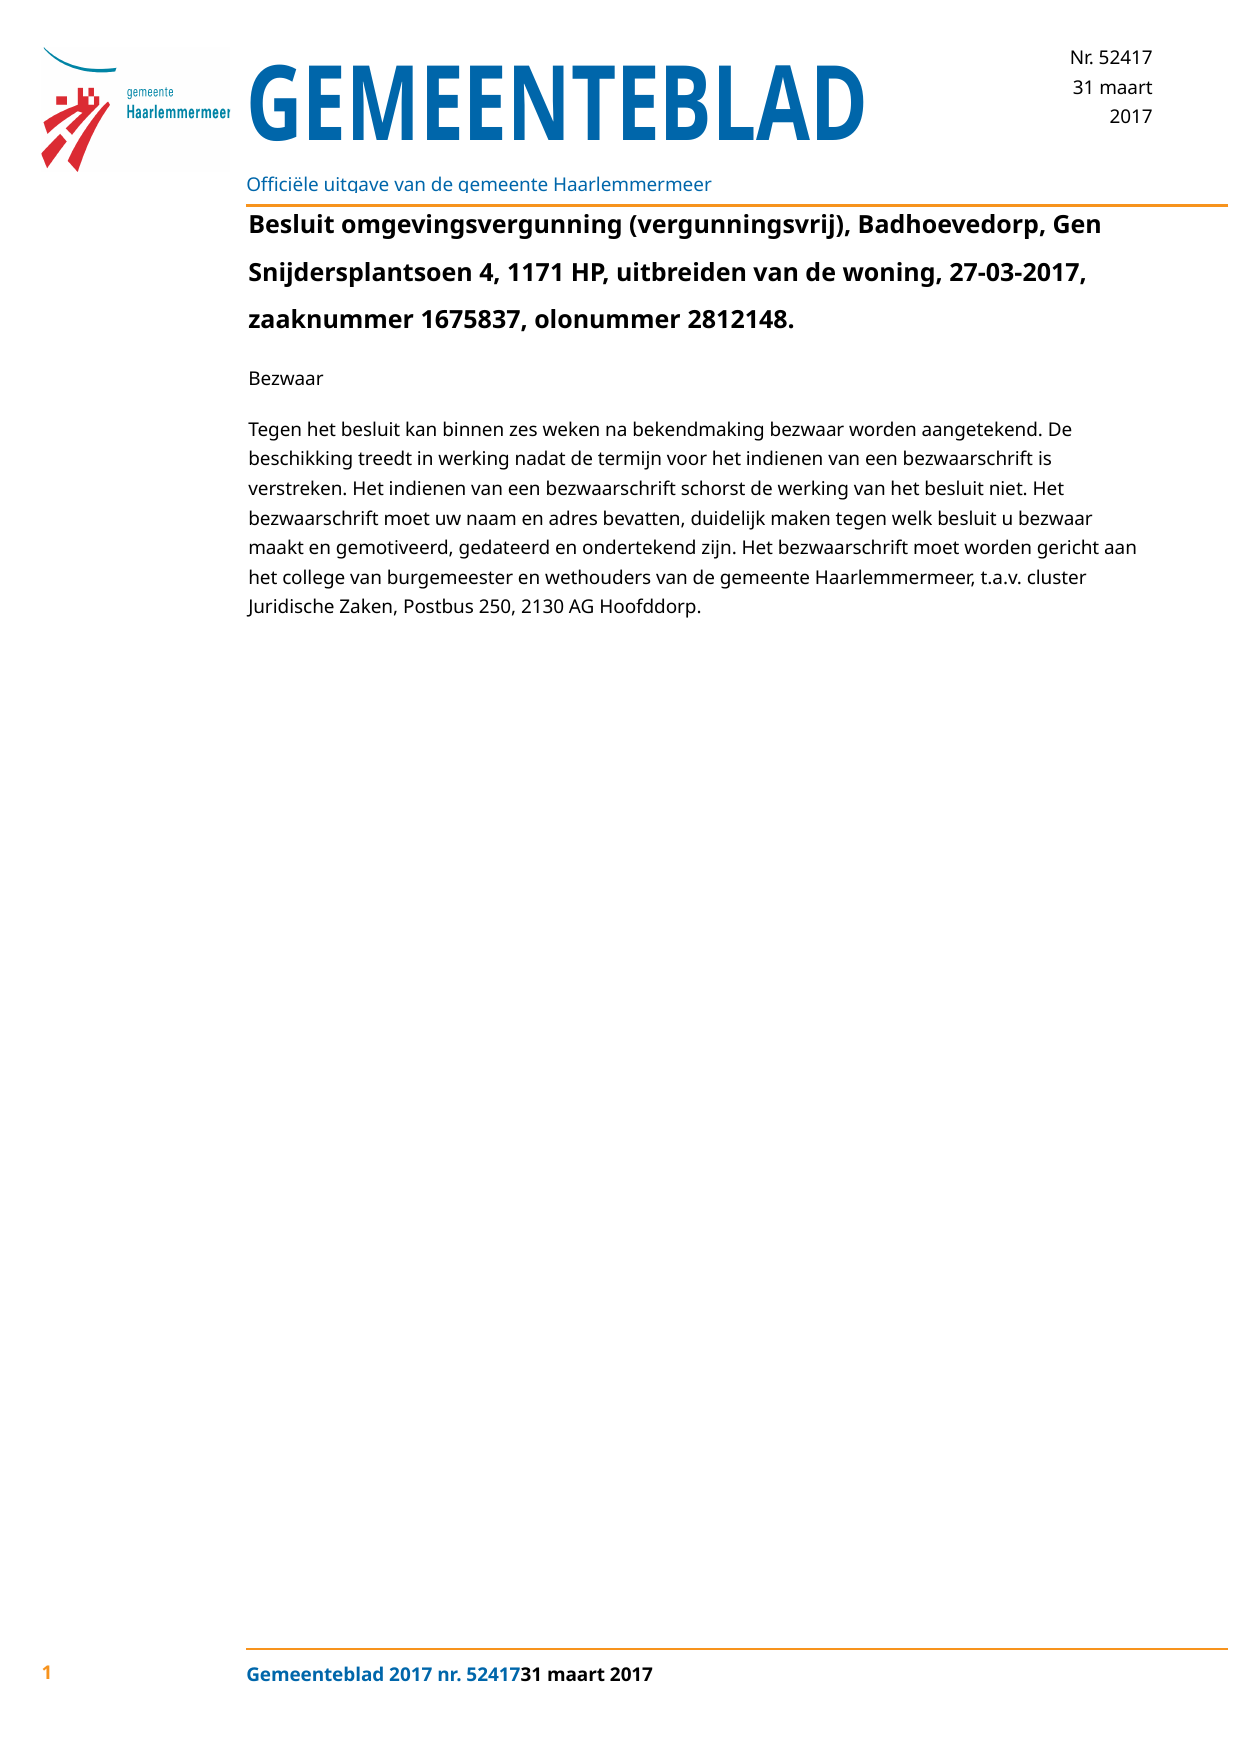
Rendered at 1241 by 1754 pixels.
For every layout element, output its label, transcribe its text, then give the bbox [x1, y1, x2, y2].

text Besluit omgevingsvergunning (vergunningsvrij), Badhoevedorp, Gen Snijdersplantsoen 4, 1171 HP, uitbreiden van de woning, 27-03-2017, zaaknummer 1675837, olonummer 2812148. [248, 207, 1152, 336]
text Bezwaar [248, 366, 1152, 391]
picture [41, 47, 231, 172]
text Tegen het besluit kan binnen zes weken na bekendmaking bezwaar worden aangetekend. De beschikking treedt in werking nadat de termijn voor het indienen van een bezwaarschrift is verstreken. Het indienen van een bezwaarschrift schorst de werking van het besluit niet. Het bezwaarschrift moet uw naam en adres bevatten, duidelijk maken tegen welk besluit u bezwaar maakt en gemotiveerd, gedateerd en ondertekend zijn. Het bezwaarschrift moet worden gericht aan het college van burgemeester en wethouders van de gemeente Haarlemmermeer, t.a.v. cluster Juridische Zaken, Postbus 250, 2130 AG Hoofddorp. [248, 416, 1152, 619]
